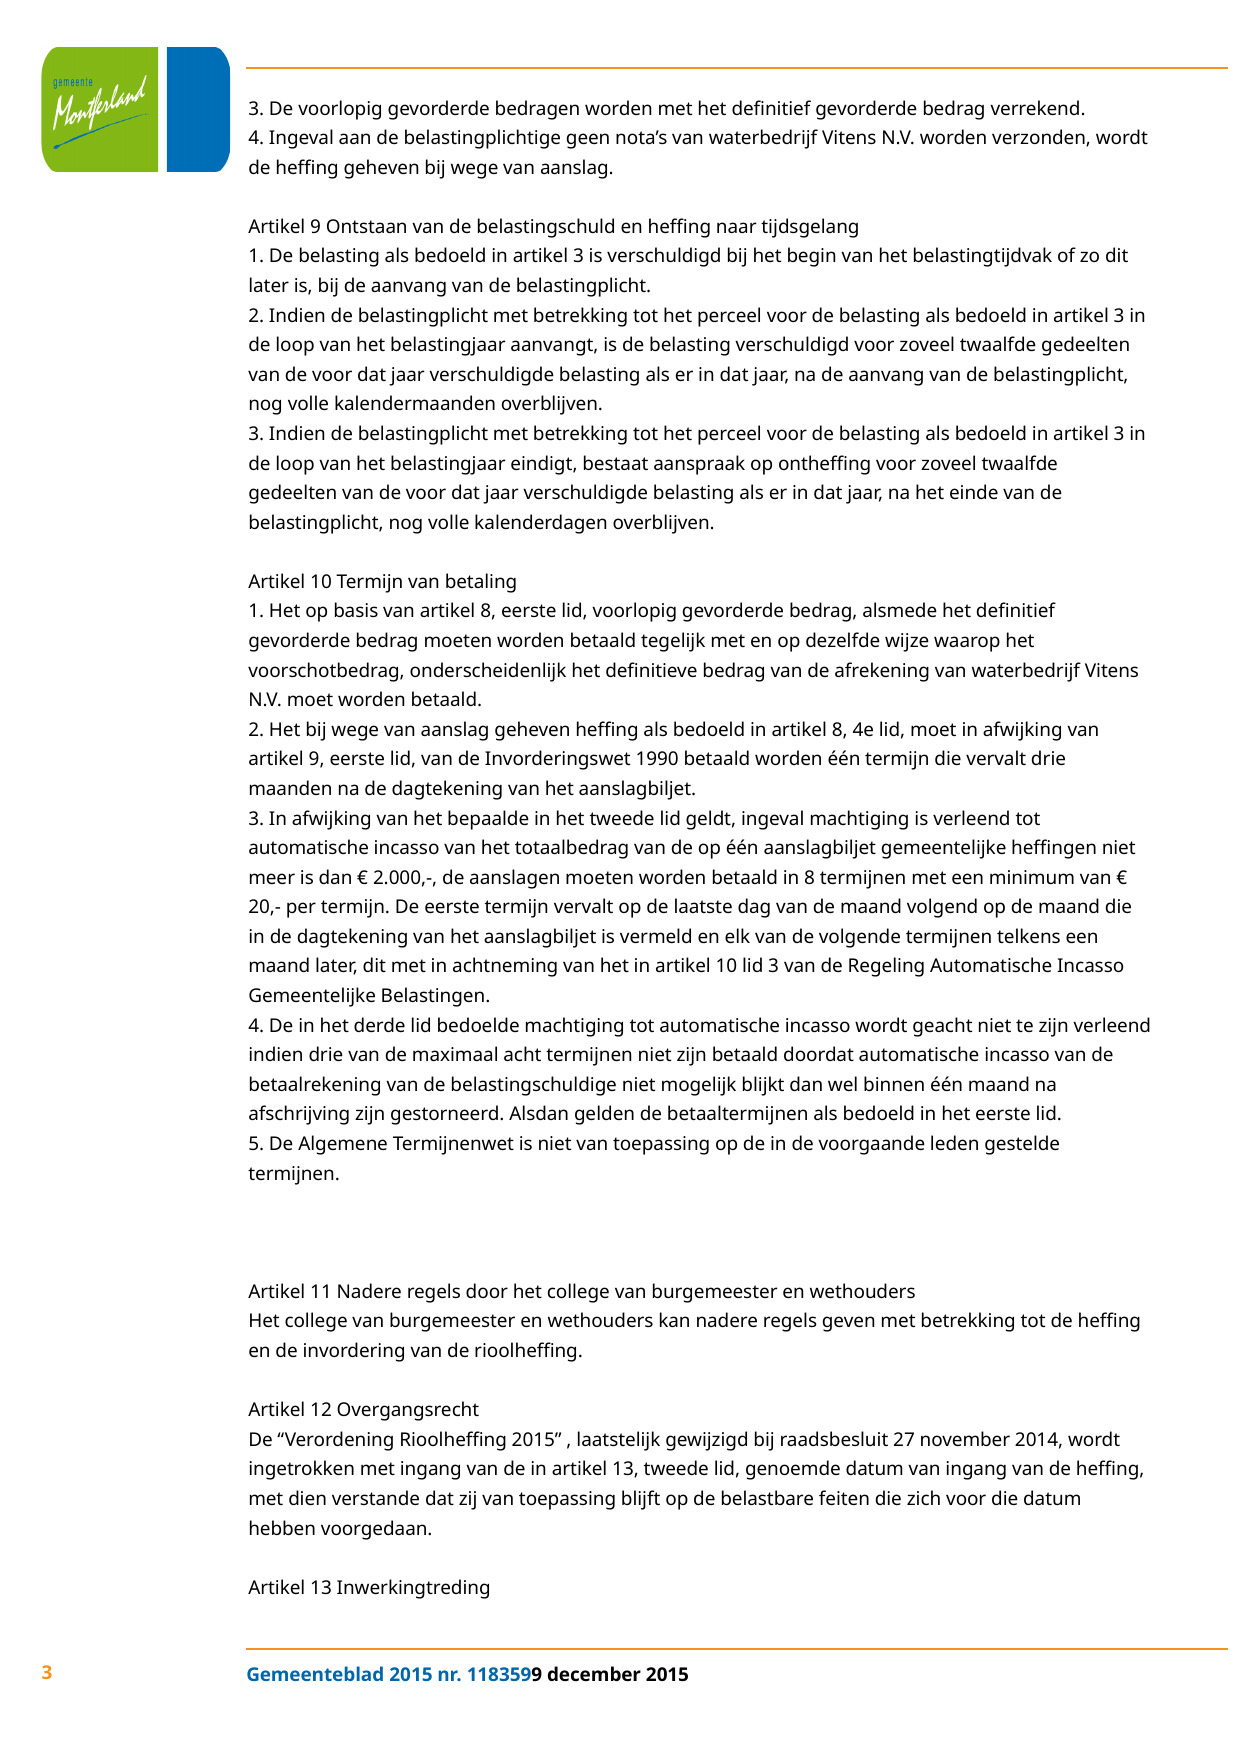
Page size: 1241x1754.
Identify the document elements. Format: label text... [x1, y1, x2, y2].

text De “Verordening Rioolheffing 2015” , laatstelijk gewijzigd bij raadsbesluit 27 november 2014, wordt ingetrokken met ingang van de in artikel 13, tweede lid, genoemde datum van ingang van de heffing, met dien verstande dat zij van toepassing blijft op de belastbare feiten die zich voor die datum hebben voorgedaan. [248, 1426, 1152, 1541]
text Artikel 11 Nadere regels door het college van burgemeester en wethouders [248, 1278, 1152, 1304]
text 2. Het bij wege van aanslag geheven heffing als bedoeld in artikel 8, 4e lid, moet in afwijking van artikel 9, eerste lid, van de Invorderingswet 1990 betaald worden één termijn die vervalt drie maanden na de dagtekening van het aanslagbiljet. [248, 716, 1152, 801]
text 3. In afwijking van het bepaalde in het tweede lid geldt, ingeval machtiging is verleend tot automatische incasso van het totaalbedrag van de op één aanslagbiljet gemeentelijke heffingen niet meer is dan € 2.000,-, de aanslagen moeten worden betaald in 8 termijnen met een minimum van € 20,- per termijn. De eerste termijn vervalt op de laatste dag van de maand volgend op de maand die in de dagtekening van het aanslagbiljet is vermeld en elk van de volgende termijnen telkens een maand later, dit met in achtneming van het in artikel 10 lid 3 van de Regeling Automatische Incasso Gemeentelijke Belastingen. [248, 805, 1152, 1008]
text 3. Indien de belastingplicht met betrekking tot het perceel voor de belasting als bedoeld in artikel 3 in de loop van het belastingjaar eindigt, bestaat aanspraak op ontheffing voor zoveel twaalfde gedeelten van de voor dat jaar verschuldigde belasting als er in dat jaar, na het einde van de belastingplicht, nog volle kalenderdagen overblijven. [248, 420, 1152, 535]
text Artikel 13 Inwerkingtreding [248, 1574, 1152, 1600]
text Het college van burgemeester en wethouders kan nadere regels geven met betrekking tot de heffing en de invordering van de rioolheffing. [248, 1308, 1152, 1363]
text Artikel 9 Ontstaan van de belastingschuld en heffing naar tijdsgelang [248, 213, 1152, 239]
text 5. De Algemene Termijnenwet is niet van toepassing op de in de voorgaande leden gestelde termijnen. [248, 1130, 1152, 1186]
text 3. De voorlopig gevorderde bedragen worden met het definitief gevorderde bedrag verrekend. [248, 95, 1152, 121]
text Artikel 12 Overgangsrecht [248, 1396, 1152, 1422]
text 4. De in het derde lid bedoelde machtiging tot automatische incasso wordt geacht niet te zijn verleend indien drie van de maximaal acht termijnen niet zijn betaald doordat automatische incasso van de betaalrekening van de belastingschuldige niet mogelijk blijkt dan wel binnen één maand na afschrijving zijn gestorneerd. Alsdan gelden de betaaltermijnen als bedoeld in het eerste lid. [248, 1012, 1152, 1126]
picture [41, 47, 231, 172]
text Artikel 10 Termijn van betaling [248, 568, 1152, 594]
text 2. Indien de belastingplicht met betrekking tot het perceel voor de belasting als bedoeld in artikel 3 in de loop van het belastingjaar aanvangt, is de belasting verschuldigd voor zoveel twaalfde gedeelten van de voor dat jaar verschuldigde belasting als er in dat jaar, na de aanvang van de belastingplicht, nog volle kalendermaanden overblijven. [248, 302, 1152, 416]
text 4. Ingeval aan de belastingplichtige geen nota’s van waterbedrijf Vitens N.V. worden verzonden, wordt de heffing geheven bij wege van aanslag. [248, 124, 1152, 180]
text 1. Het op basis van artikel 8, eerste lid, voorlopig gevorderde bedrag, alsmede het definitief gevorderde bedrag moeten worden betaald tegelijk met en op dezelfde wijze waarop het voorschotbedrag, onderscheidenlijk het definitieve bedrag van de afrekening van waterbedrijf Vitens N.V. moet worden betaald. [248, 598, 1152, 712]
text 1. De belasting als bedoeld in artikel 3 is verschuldigd bij het begin van het belastingtijdvak of zo dit later is, bij de aanvang van de belastingplicht. [248, 243, 1152, 298]
